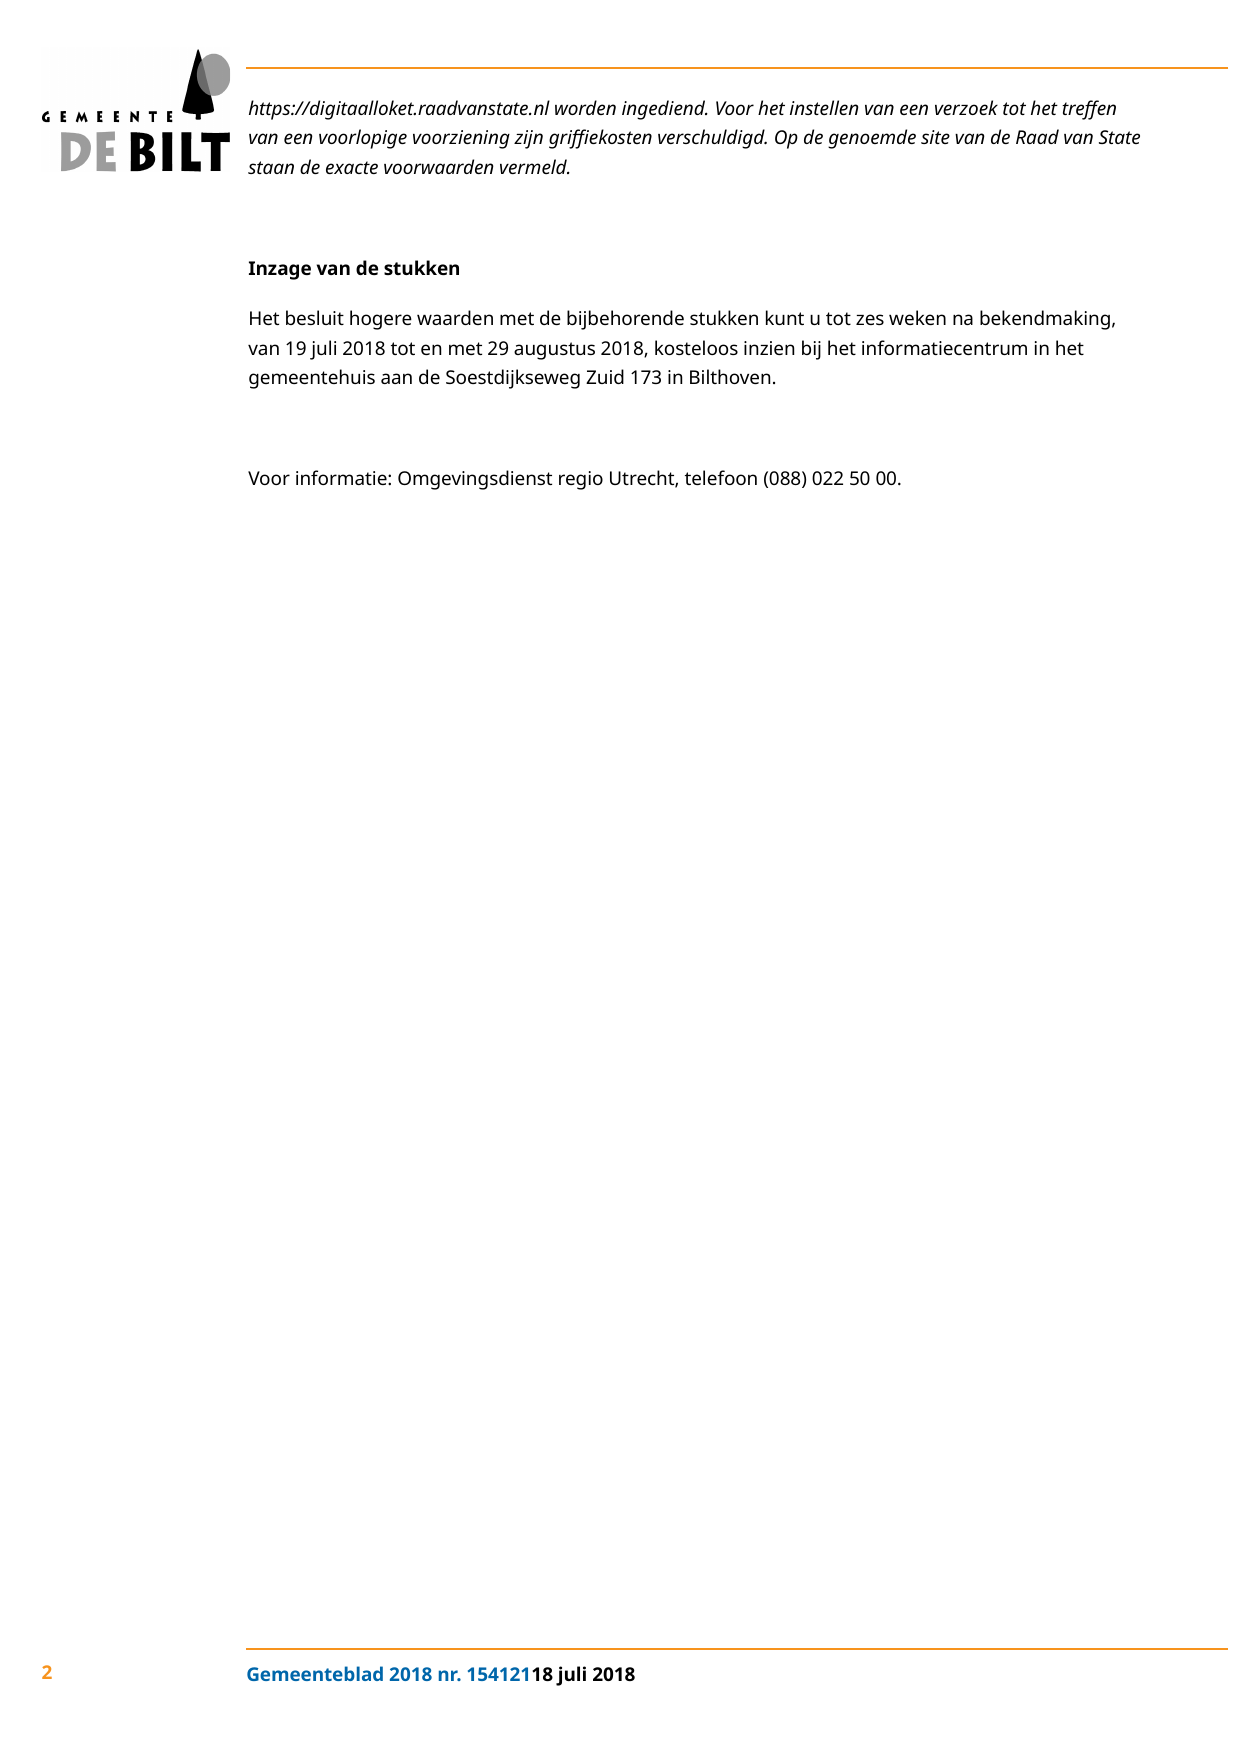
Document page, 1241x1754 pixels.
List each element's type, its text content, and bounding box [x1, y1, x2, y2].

picture [41, 47, 231, 172]
text Inzage van de stukken [248, 255, 1152, 281]
text Het besluit hogere waarden met de bijbehorende stukken kunt u tot zes weken na bekendmaking, van 19 juli 2018 tot en met 29 augustus 2018, kosteloos inzien bij het informatiecentrum in het gemeentehuis aan de Soestdijkseweg Zuid 173 in Bilthoven. [248, 305, 1152, 390]
text https://digitaalloket.raadvanstate.nl worden ingediend. Voor het instellen van een verzoek tot het treffen van een voorlopige voorziening zijn griffiekosten verschuldigd. Op de genoemde site van de Raad van State staan de exacte voorwaarden vermeld. [248, 95, 1152, 180]
text Voor informatie: Omgevingsdienst regio Utrecht, telefoon (088) 022 50 00. [248, 465, 1152, 491]
